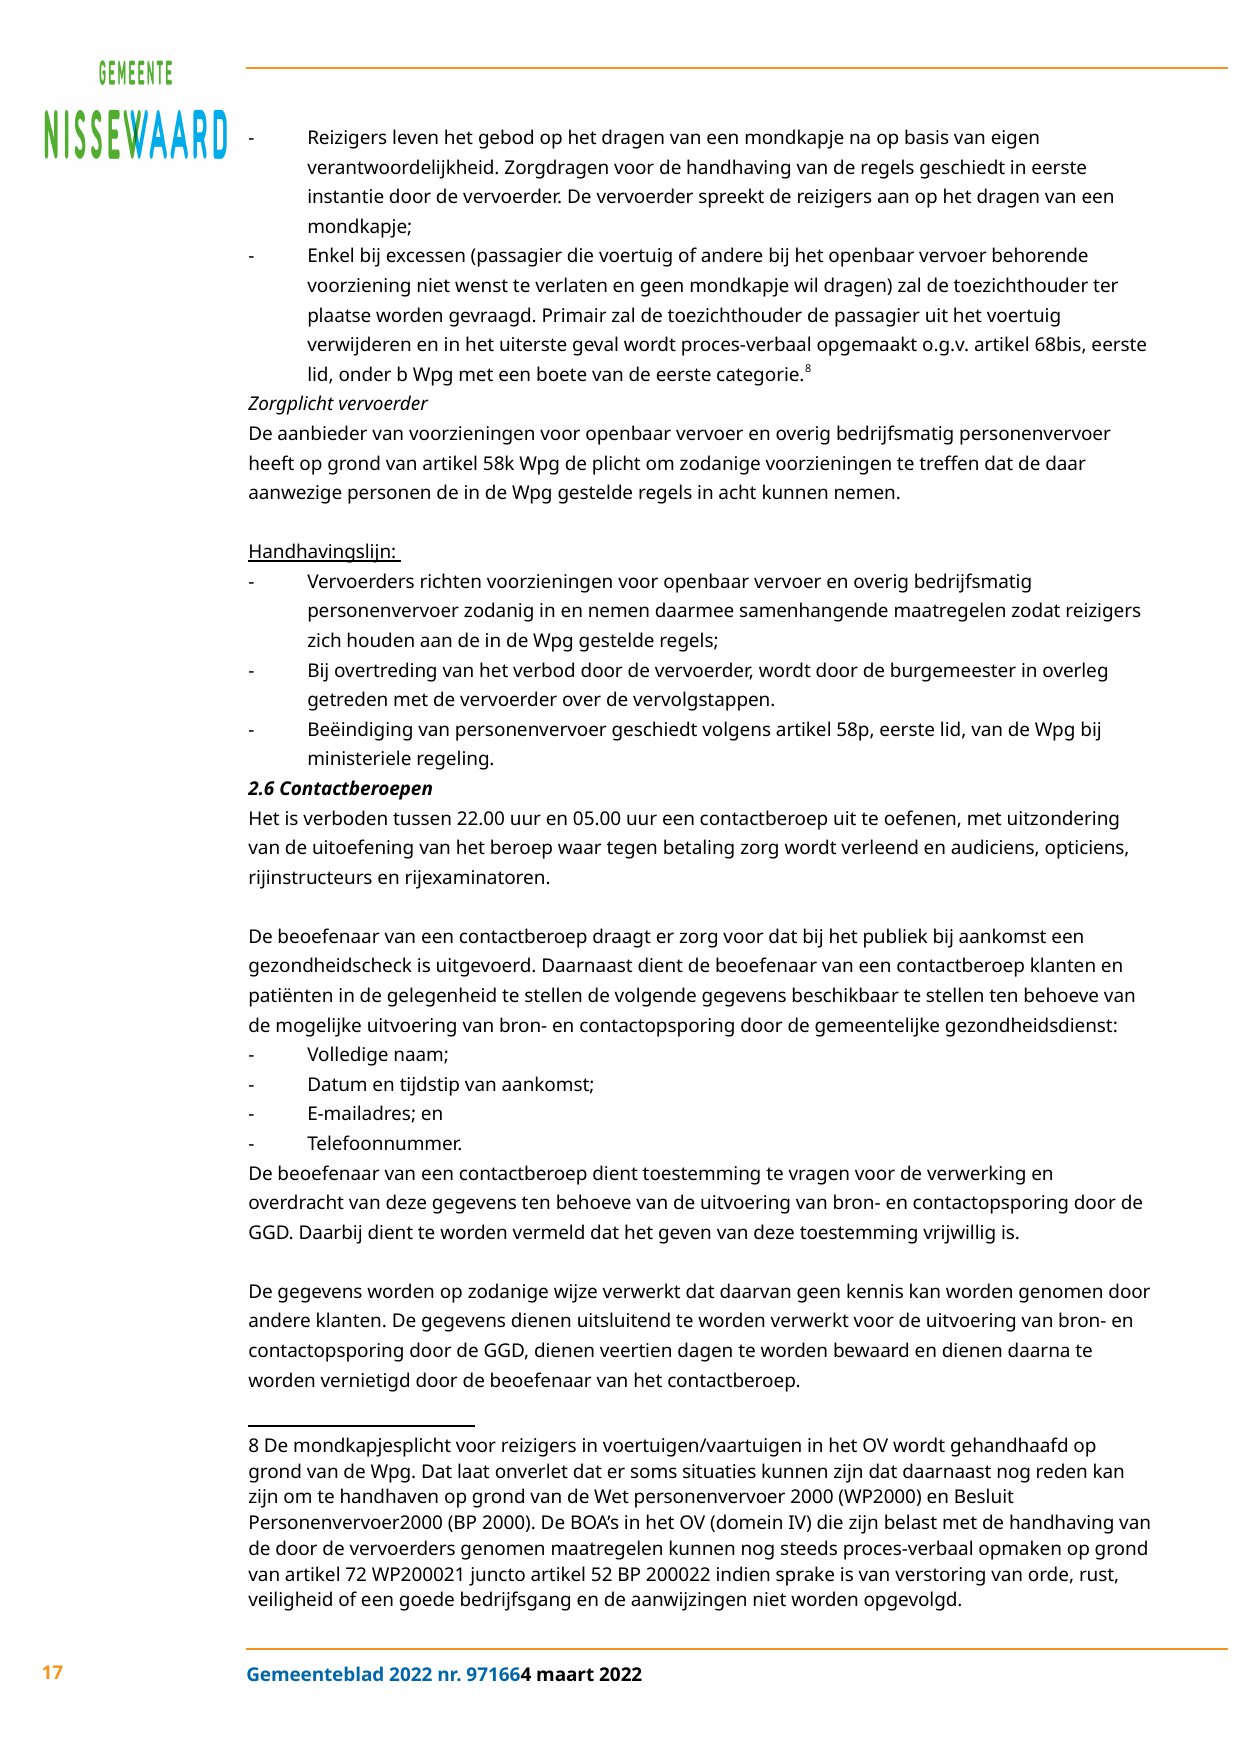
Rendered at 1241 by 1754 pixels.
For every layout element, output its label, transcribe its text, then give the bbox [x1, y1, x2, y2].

text 2.6 Contactberoepen [248, 775, 1152, 801]
list De mondkapjesplicht voor reizigers in voertuigen/vaartuigen in het OV wordt gehandhaafd op grond van de Wpg. Dat laat onverlet dat er soms situaties kunnen zijn dat daarnaast nog reden kan zijn om te handhaven op grond van de Wet personenvervoer 2000 (WP2000) en Besluit Personenvervoer2000 (BP 2000). De BOA’s in het OV (domein IV) die zijn belast met de handhaving van de door de vervoerders genomen maatregelen kunnen nog steeds proces-verbaal opmaken op grond van artikel 72 WP200021 juncto artikel 52 BP 200022 indien sprake is van verstoring van orde, rust, veiligheid of een goede bedrijfsgang en de aanwijzingen niet worden opgevolgd. [248, 1432, 1152, 1612]
text De aanbieder van voorzieningen voor openbaar vervoer en overig bedrijfsmatig personenvervoer heeft op grond van artikel 58k Wpg de plicht om zodanige voorzieningen te treffen dat de daar aanwezige personen de in de Wpg gestelde regels in acht kunnen nemen. [248, 420, 1152, 505]
picture [41, 47, 231, 172]
text De gegevens worden op zodanige wijze verwerkt dat daarvan geen kennis kan worden genomen door andere klanten. De gegevens dienen uitsluitend te worden verwerkt voor de uitvoering van bron- en contactopsporing door de GGD, dienen veertien dagen te worden bewaard en dienen daarna te worden vernietigd door de beoefenaar van het contactberoep. [248, 1278, 1152, 1393]
list Datum en tijdstip van aankomst; [248, 1071, 1152, 1097]
list E-mailadres; en [248, 1101, 1152, 1126]
text Zorgplicht vervoerder [248, 391, 1152, 416]
text Het is verboden tussen 22.00 uur en 05.00 uur een contactberoep uit te oefenen, met uitzondering van de uitoefening van het beroep waar tegen betaling zorg wordt verleend en audiciens, opticiens, rijinstructeurs en rijexaminatoren. [248, 805, 1152, 890]
list Enkel bij excessen (passagier die voertuig of andere bij het openbaar vervoer behorende voorziening niet wenst te verlaten en geen mondkapje wil dragen) zal de toezichthouder ter plaatse worden gevraagd. Primair zal de toezichthouder de passagier uit het voertuig verwijderen en in het uiterste geval wordt proces-verbaal opgemaakt o.g.v. artikel 68bis, eerste lid, onder b Wpg met een boete van de eerste categorie. [248, 243, 1152, 387]
list Bij overtreding van het verbod door de vervoerder, wordt door de burgemeester in overleg getreden met de vervoerder over de vervolgstappen. [248, 657, 1152, 712]
text De beoefenaar van een contactberoep draagt er zorg voor dat bij het publiek bij aankomst een gezondheidscheck is uitgevoerd. Daarnaast dient de beoefenaar van een contactberoep klanten en patiënten in de gelegenheid te stellen de volgende gegevens beschikbaar te stellen ten behoeve van de mogelijke uitvoering van bron- en contactopsporing door de gemeentelijke gezondheidsdienst: [248, 923, 1152, 1038]
list Beëindiging van personenvervoer geschiedt volgens artikel 58p, eerste lid, van de Wpg bij ministeriele regeling. [248, 716, 1152, 771]
list Telefoonnummer. [248, 1130, 1152, 1156]
text De beoefenaar van een contactberoep dient toestemming te vragen voor de verwerking en overdracht van deze gegevens ten behoeve van de uitvoering van bron- en contactopsporing door de GGD. Daarbij dient te worden vermeld dat het geven van deze toestemming vrijwillig is. [248, 1160, 1152, 1245]
text Handhavingslijn: [248, 538, 1152, 564]
list Volledige naam; [248, 1041, 1152, 1067]
list Reizigers leven het gebod op het dragen van een mondkapje na op basis van eigen verantwoordelijkheid. Zorgdragen voor de handhaving van de regels geschiedt in eerste instantie door de vervoerder. De vervoerder spreekt de reizigers aan op het dragen van een mondkapje; [248, 124, 1152, 239]
list Vervoerders richten voorzieningen voor openbaar vervoer en overig bedrijfsmatig personenvervoer zodanig in en nemen daarmee samenhangende maatregelen zodat reizigers zich houden aan de in de Wpg gestelde regels; [248, 568, 1152, 653]
